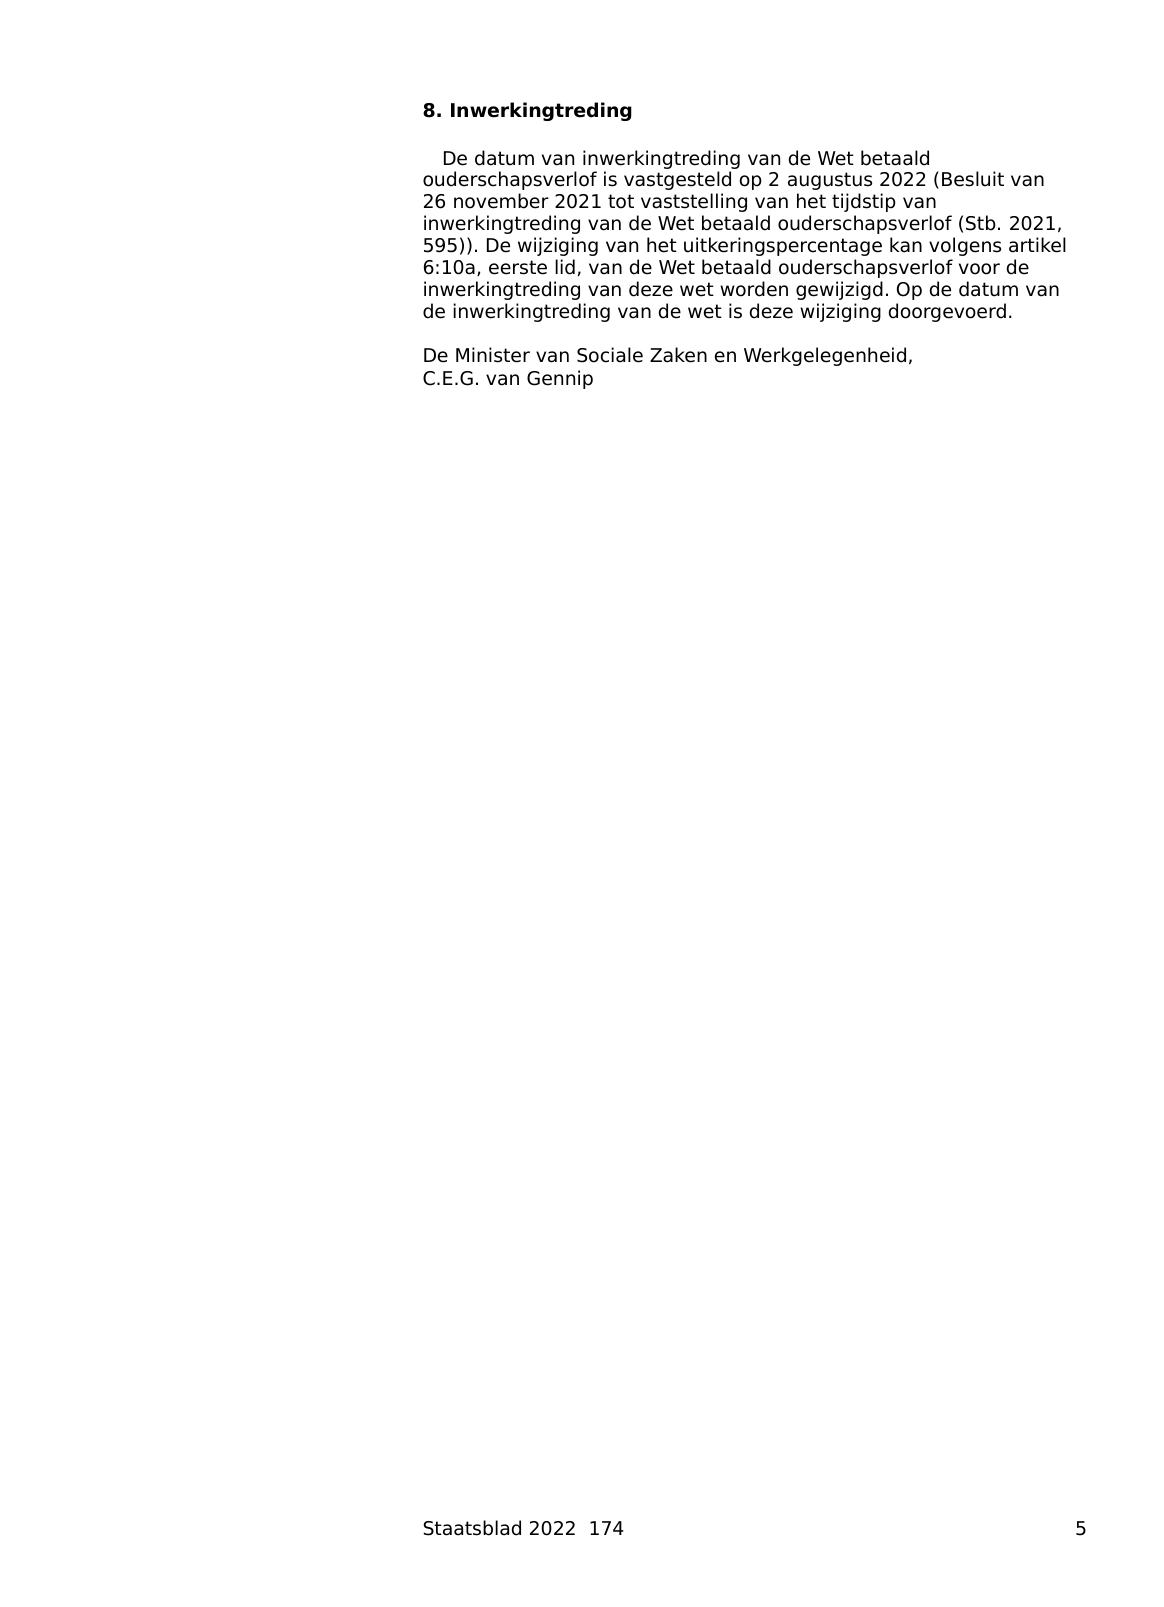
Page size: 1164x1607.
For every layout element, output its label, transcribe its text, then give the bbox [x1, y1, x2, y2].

text De Minister van Sociale Zaken en Werkgelegenheid, C.E.G. van Gennip [422, 345, 1087, 389]
subtitle 8. Inwerkingtreding [422, 100, 1087, 122]
text De datum van inwerkingtreding van de Wet betaald ouderschapsverlof is vastgesteld op 2 augustus 2022 (Besluit van 26 november 2021 tot vaststelling van het tijdstip van inwerkingtreding van de Wet betaald ouderschapsverlof (Stb. 2021, 595)). De wijziging van het uitkeringspercentage kan volgens artikel 6:10a, eerste lid, van de Wet betaald ouderschapsverlof voor de inwerkingtreding van deze wet worden gewijzigd. Op de datum van de inwerkingtreding van de wet is deze wijziging doorgevoerd. [422, 147, 1087, 323]
